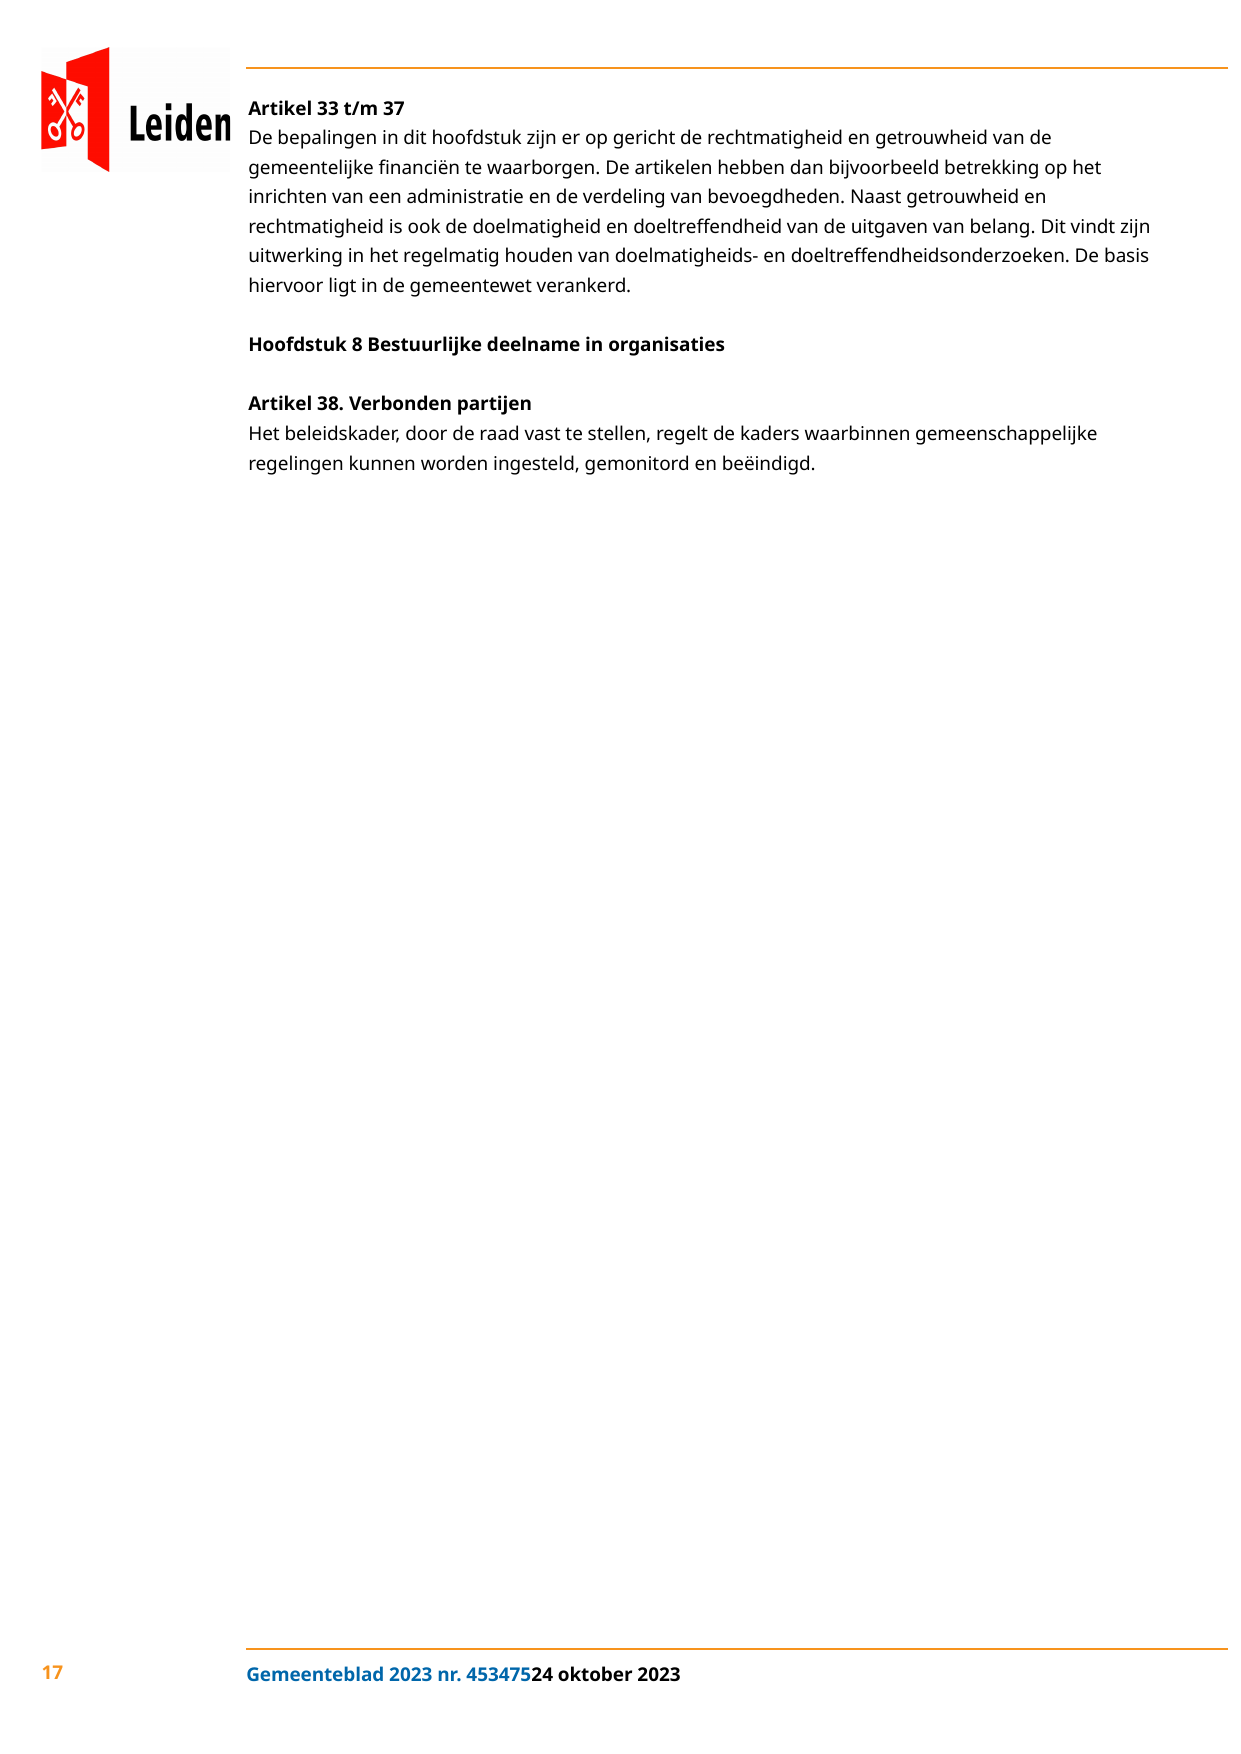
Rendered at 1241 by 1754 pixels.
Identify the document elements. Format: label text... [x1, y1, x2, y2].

text De bepalingen in dit hoofdstuk zijn er op gericht de rechtmatigheid en getrouwheid van de gemeentelijke financiën te waarborgen. De artikelen hebben dan bijvoorbeeld betrekking op het inrichten van een administratie en de verdeling van bevoegdheden. Naast getrouwheid en rechtmatigheid is ook de doelmatigheid en doeltreffendheid van de uitgaven van belang. Dit vindt zijn uitwerking in het regelmatig houden van doelmatigheids- en doeltreffendheidsonderzoeken. De basis hiervoor ligt in de gemeentewet verankerd. [248, 124, 1152, 298]
text Artikel 38. Verbonden partijen [248, 391, 1152, 416]
text Hoofdstuk 8 Bestuurlijke deelname in organisaties [248, 331, 1152, 357]
text Artikel 33 t/m 37 [248, 95, 1152, 121]
text Het beleidskader, door de raad vast te stellen, regelt de kaders waarbinnen gemeenschappelijke regelingen kunnen worden ingesteld, gemonitord en beëindigd. [248, 420, 1152, 476]
picture [41, 47, 231, 172]
